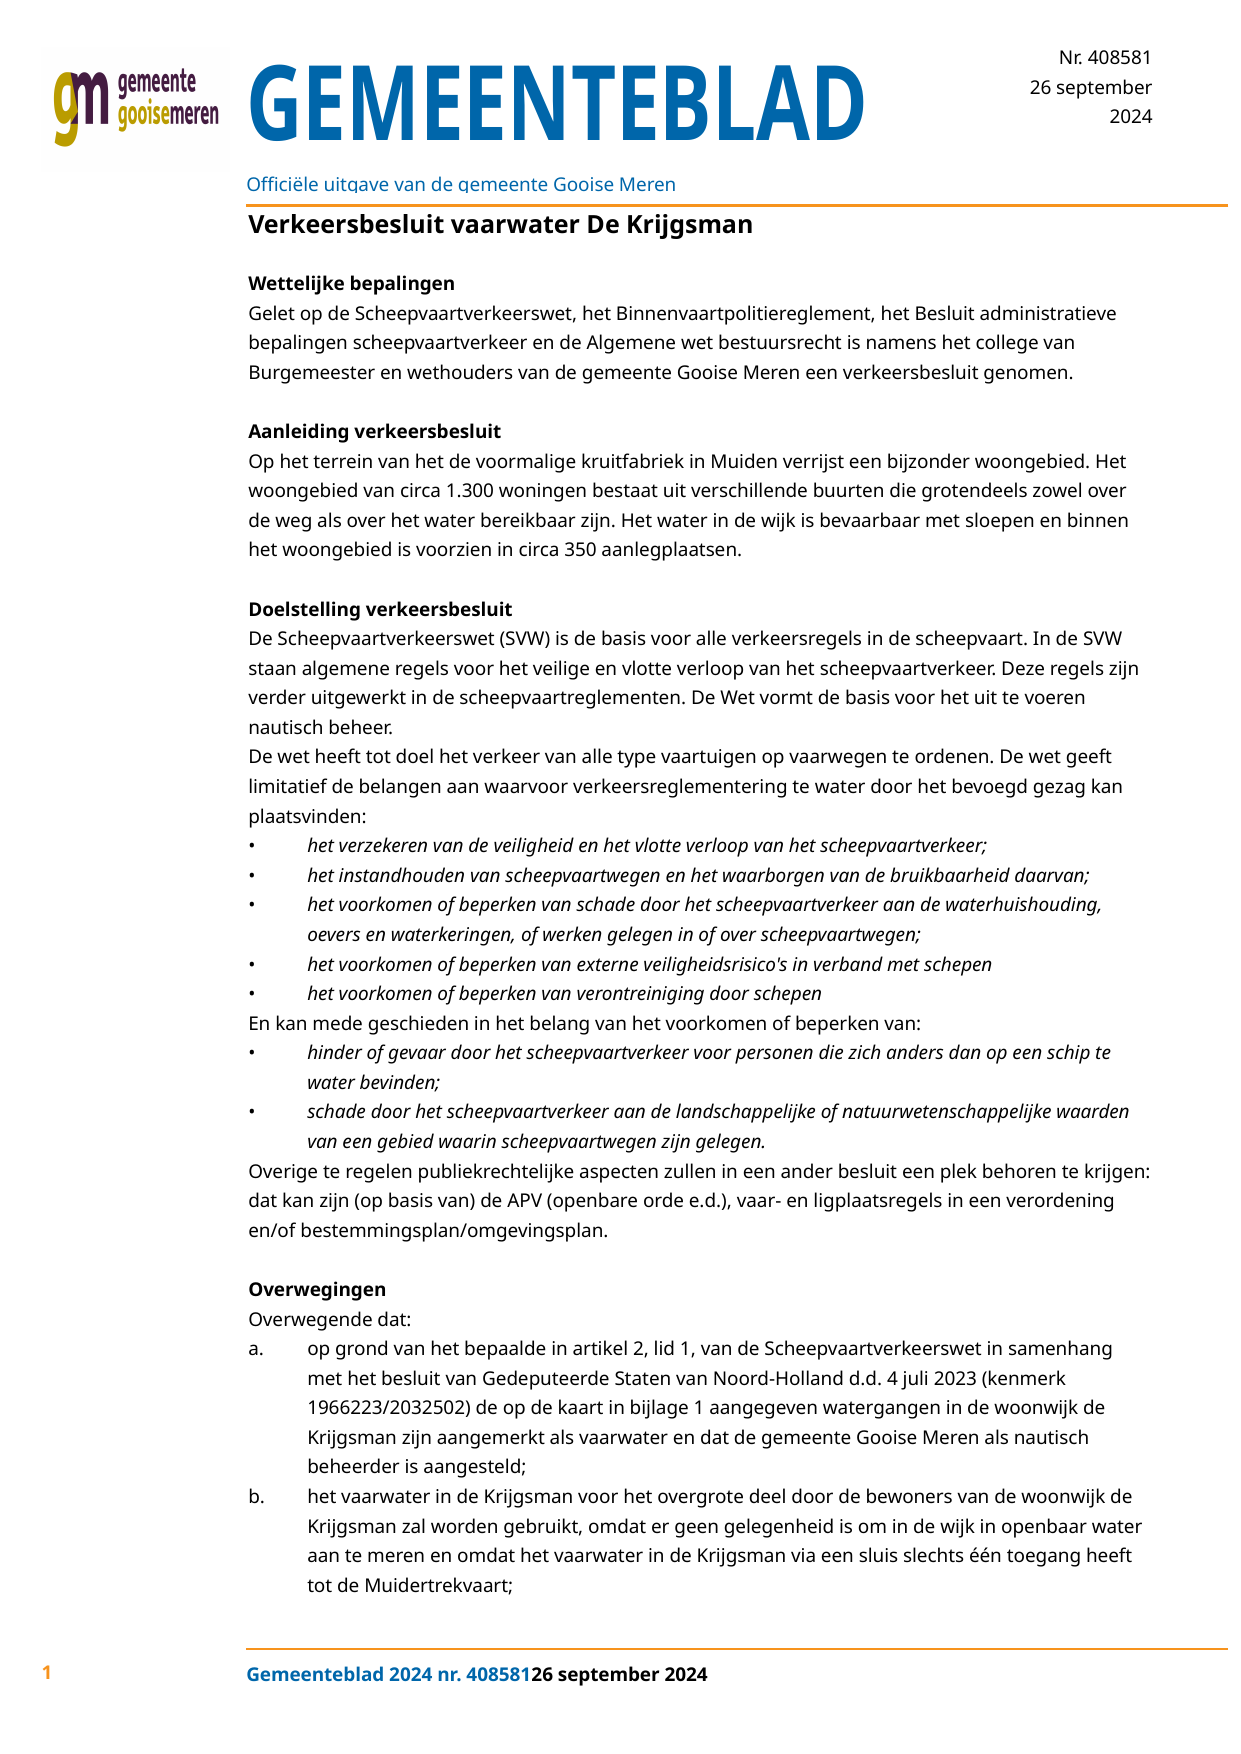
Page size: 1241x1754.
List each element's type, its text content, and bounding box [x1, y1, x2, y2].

list het voorkomen of beperken van verontreiniging door schepen [248, 980, 1152, 1006]
text De Scheepvaartverkeerswet (SVW) is de basis voor alle verkeersregels in de scheepvaart. In de SVW staan algemene regels voor het veilige en vlotte verloop van het scheepvaartverkeer. Deze regels zijn verder uitgewerkt in de scheepvaartreglementen. De Wet vormt de basis voor het uit te voeren nautisch beheer. [248, 625, 1152, 740]
list het voorkomen of beperken van schade door het scheepvaartverkeer aan de waterhuishouding, oevers en waterkeringen, of werken gelegen in of over scheepvaartwegen; [248, 892, 1152, 947]
list hinder of gevaar door het scheepvaartverkeer voor personen die zich anders dan op een schip te water bevinden; [248, 1039, 1152, 1095]
text Verkeersbesluit vaarwater De Krijgsman [248, 207, 1152, 241]
list het verzekeren van de veiligheid en het vlotte verloop van het scheepvaartverkeer; [248, 832, 1152, 858]
list schade door het scheepvaartverkeer aan de landschappelijke of natuurwetenschappelijke waarden van een gebied waarin scheepvaartwegen zijn gelegen. [248, 1099, 1152, 1154]
text Overwegingen [248, 1276, 1152, 1302]
text Gelet op de Scheepvaartverkeerswet, het Binnenvaartpolitiereglement, het Besluit administratieve bepalingen scheepvaartverkeer en de Algemene wet bestuursrecht is namens het college van Burgemeester en wethouders van de gemeente Gooise Meren een verkeersbesluit genomen. [248, 300, 1152, 385]
list op grond van het bepaalde in artikel 2, lid 1, van de Scheepvaartverkeerswet in samenhang met het besluit van Gedeputeerde Staten van Noord-Holland d.d. 4 juli 2023 (kenmerk 1966223/2032502) de op de kaart in bijlage 1 aangegeven watergangen in de woonwijk de Krijgsman zijn aangemerkt als vaarwater en dat de gemeente Gooise Meren als nautisch beheerder is aangesteld; [248, 1335, 1152, 1479]
list het vaarwater in de Krijgsman voor het overgrote deel door de bewoners van de woonwijk de Krijgsman zal worden gebruikt, omdat er geen gelegenheid is om in de wijk in openbaar water aan te meren en omdat het vaarwater in de Krijgsman via een sluis slechts één toegang heeft tot de Muidertrekvaart; [248, 1483, 1152, 1598]
text Op het terrein van het de voormalige kruitfabriek in Muiden verrijst een bijzonder woongebied. Het woongebied van circa 1.300 woningen bestaat uit verschillende buurten die grotendeels zowel over de weg als over het water bereikbaar zijn. Het water in de wijk is bevaarbaar met sloepen en binnen het woongebied is voorzien in circa 350 aanlegplaatsen. [248, 448, 1152, 562]
text Aanleiding verkeersbesluit [248, 418, 1152, 444]
picture [41, 47, 231, 172]
text Overwegende dat: [248, 1306, 1152, 1331]
list het instandhouden van scheepvaartwegen en het waarborgen van de bruikbaarheid daarvan; [248, 862, 1152, 888]
text Doelstelling verkeersbesluit [248, 596, 1152, 621]
text En kan mede geschieden in het belang van het voorkomen of beperken van: [248, 1010, 1152, 1036]
text De wet heeft tot doel het verkeer van alle type vaartuigen op vaarwegen te ordenen. De wet geeft limitatief de belangen aan waarvoor verkeersreglementering te water door het bevoegd gezag kan plaatsvinden: [248, 744, 1152, 828]
list het voorkomen of beperken van externe veiligheidsrisico's in verband met schepen [248, 951, 1152, 976]
text Wettelijke bepalingen [248, 270, 1152, 296]
text Overige te regelen publiekrechtelijke aspecten zullen in een ander besluit een plek behoren te krijgen: dat kan zijn (op basis van) de APV (openbare orde e.d.), vaar- en ligplaatsregels in een verordening en/of bestemmingsplan/omgevingsplan. [248, 1158, 1152, 1243]
